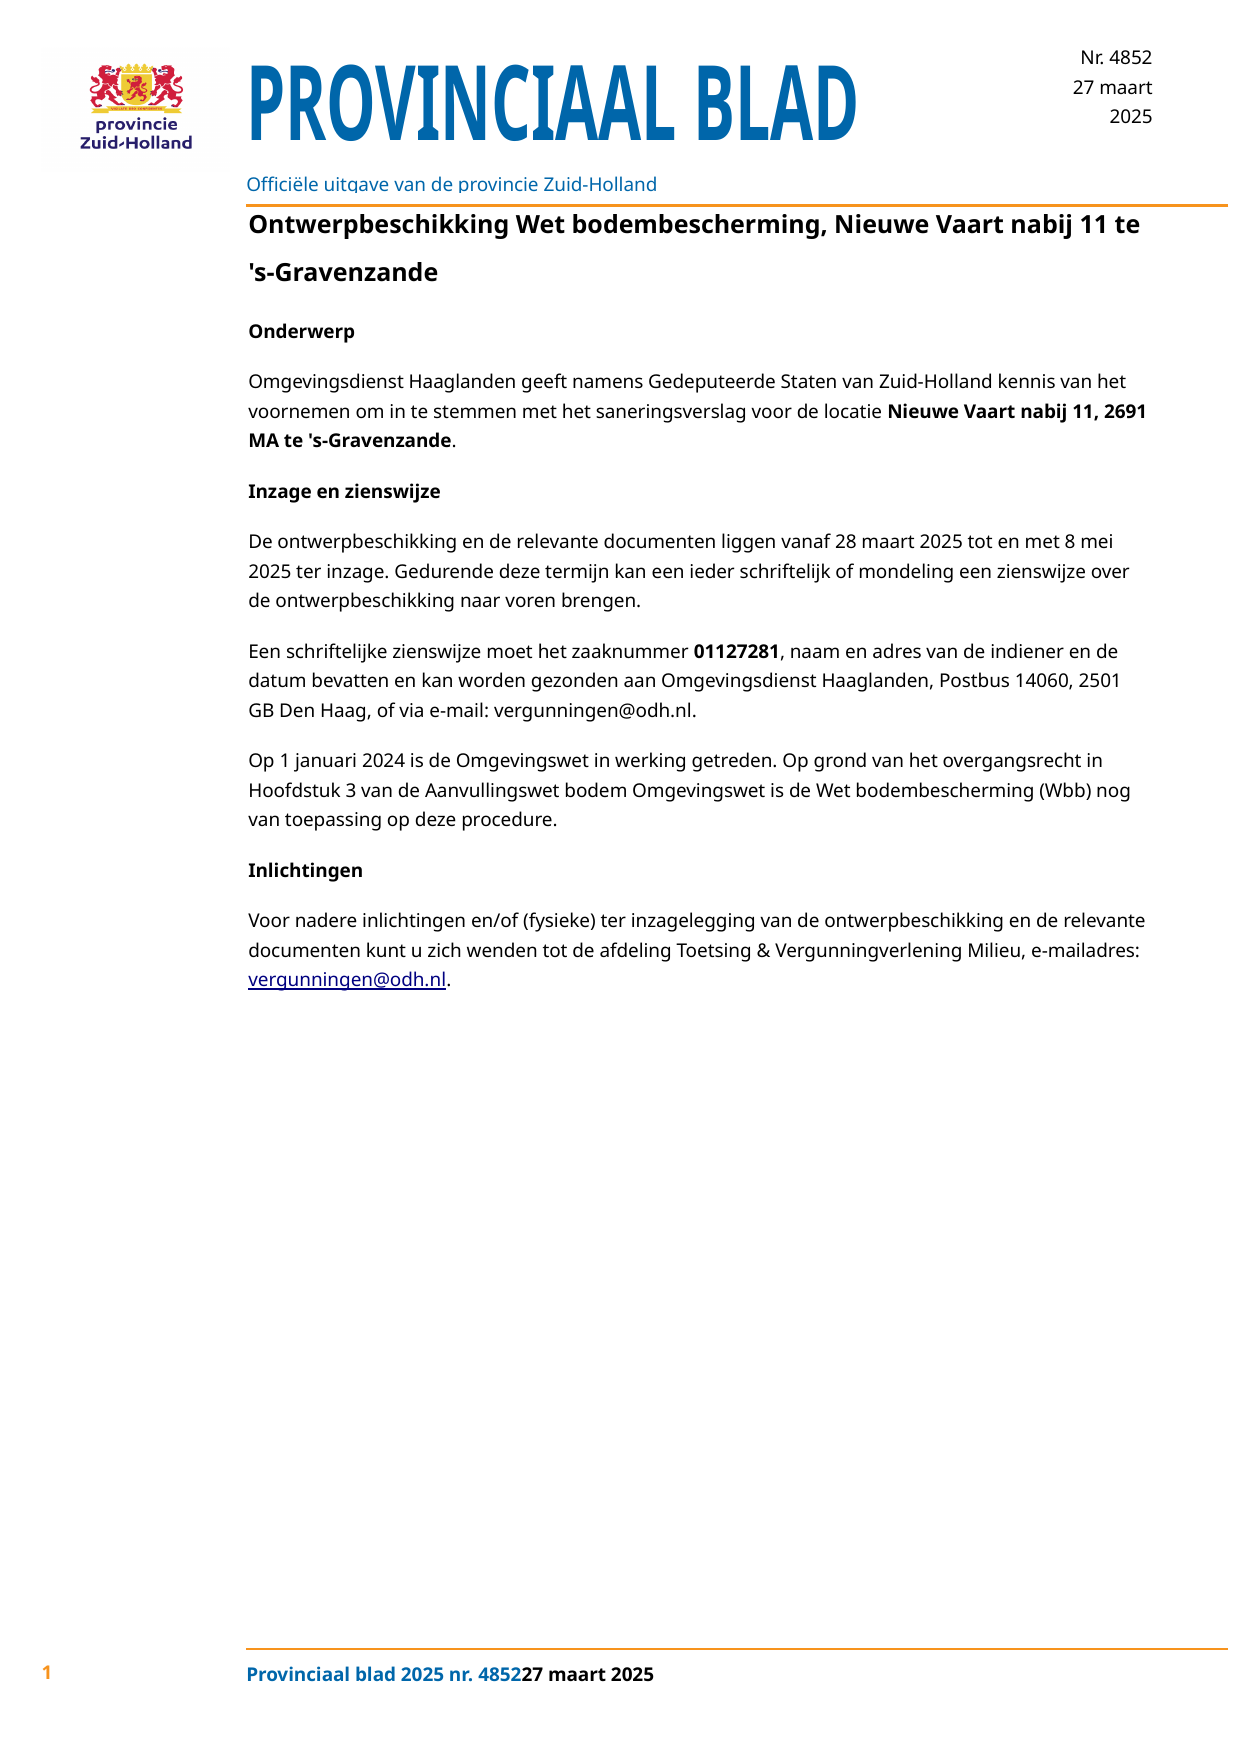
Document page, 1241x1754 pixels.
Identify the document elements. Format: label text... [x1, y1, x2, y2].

text De ontwerpbeschikking en de relevante documenten liggen vanaf 28 maart 2025 tot en met 8 mei 2025 ter inzage. Gedurende deze termijn kan een ieder schriftelijk of mondeling een zienswijze over de ontwerpbeschikking naar voren brengen. [248, 528, 1152, 613]
text Omgevingsdienst Haaglanden geeft namens Gedeputeerde Staten van Zuid-Holland kennis van het voornemen om in te stemmen met het saneringsverslag voor de locatie Nieuwe Vaart nabij 11, 2691 MA te 's-Gravenzande. [248, 368, 1152, 453]
picture [41, 47, 231, 172]
text Op 1 januari 2024 is de Omgevingswet in werking getreden. Op grond van het overgangsrecht in Hoofdstuk 3 van de Aanvullingswet bodem Omgevingswet is de Wet bodembescherming (Wbb) nog van toepassing op deze procedure. [248, 747, 1152, 832]
text Inzage en zienswijze [248, 478, 1152, 504]
text Ontwerpbeschikking Wet bodembescherming, Nieuwe Vaart nabij 11 te 's-Gravenzande [248, 207, 1152, 288]
text Voor nadere inlichtingen en/of (fysieke) ter inzagelegging van de ontwerpbeschikking en de relevante documenten kunt u zich wenden tot de afdeling Toetsing & Vergunningverlening Milieu, e-mailadres: vergunningen@odh.nl. [248, 907, 1152, 992]
text Een schriftelijke zienswijze moet het zaaknummer 01127281, naam en adres van de indiener en de datum bevatten en kan worden gezonden aan Omgevingsdienst Haaglanden, Postbus 14060, 2501 GB Den Haag, of via e-mail: vergunningen@odh.nl. [248, 638, 1152, 723]
text Onderwerp [248, 318, 1152, 344]
text Inlichtingen [248, 857, 1152, 883]
